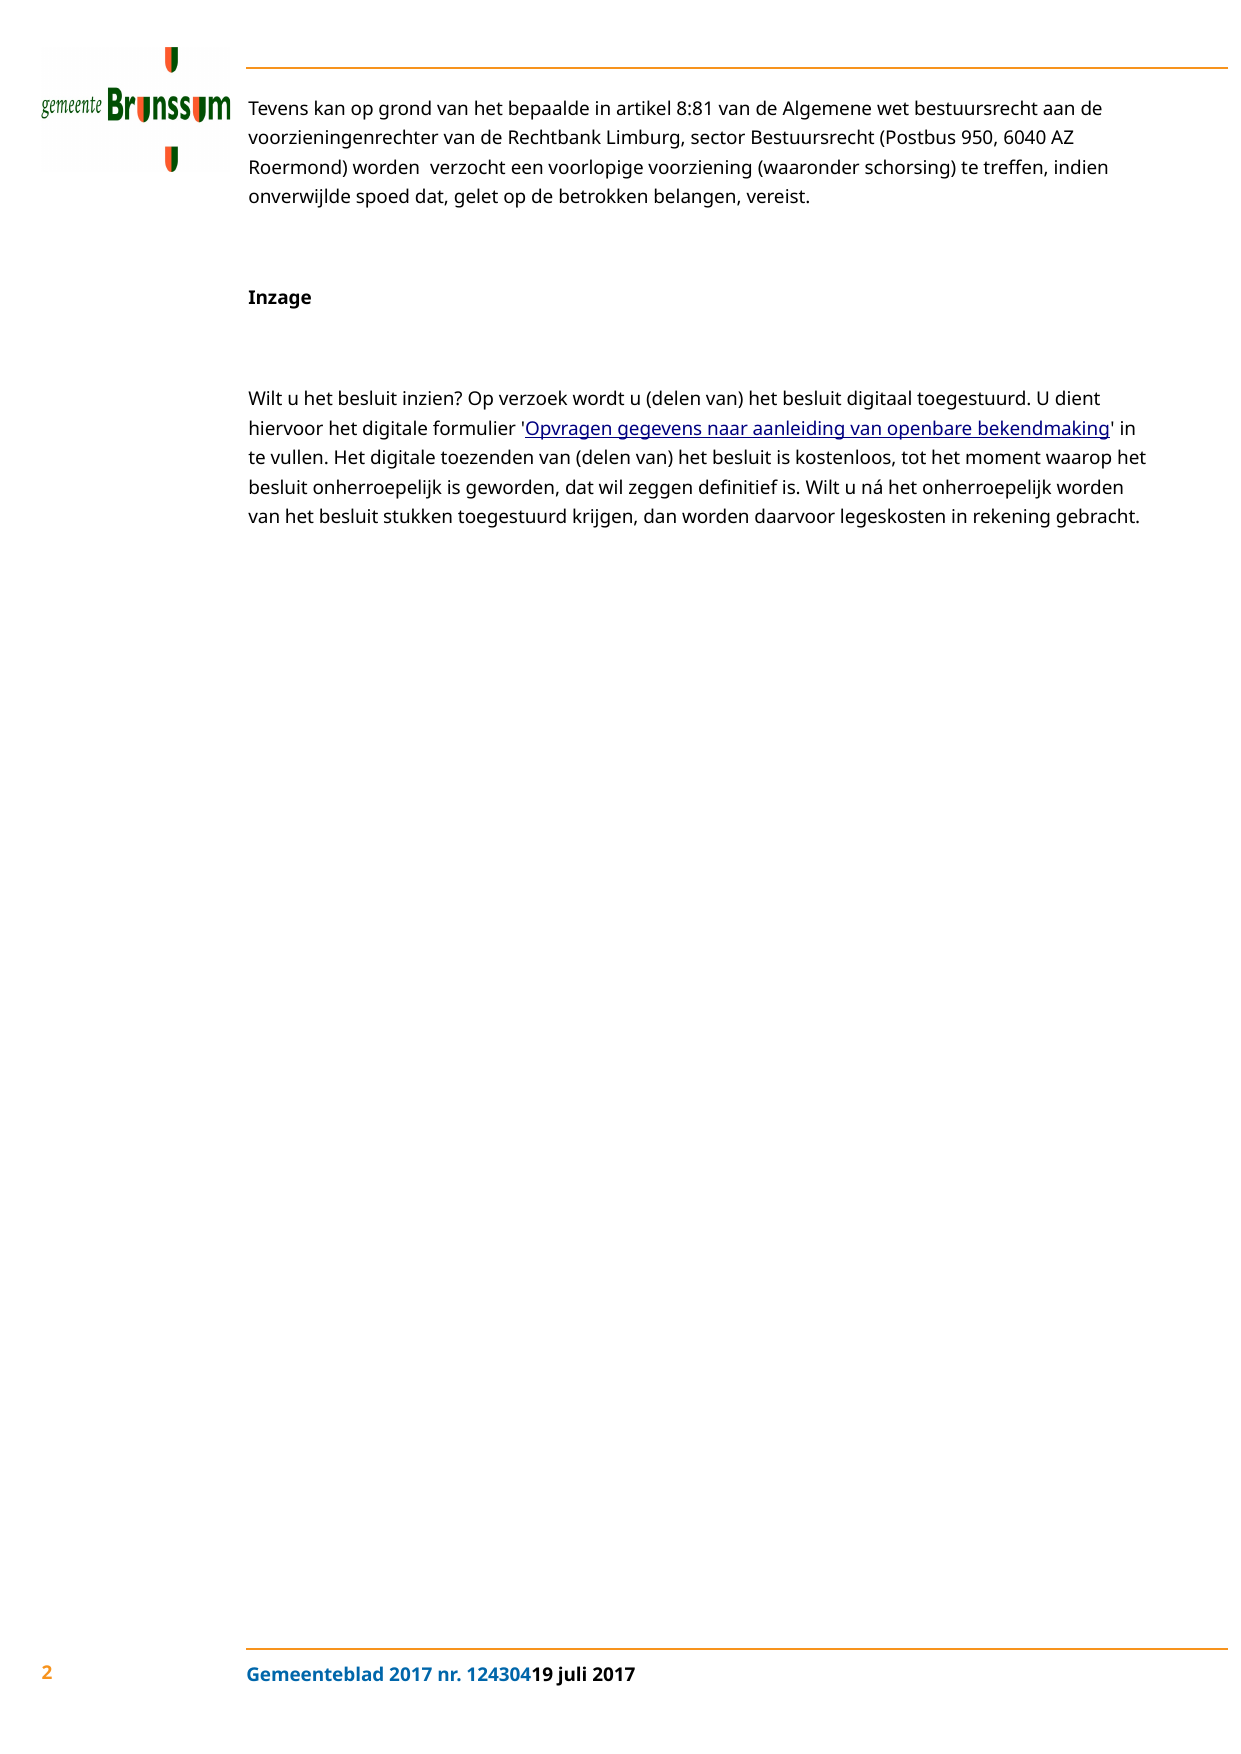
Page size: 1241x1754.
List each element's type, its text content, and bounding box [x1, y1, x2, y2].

text Wilt u het besluit inzien? Op verzoek wordt u (delen van) het besluit digitaal toegestuurd. U dient hiervoor het digitale formulier 'Opvragen gegevens naar aanleiding van openbare bekendmaking' in te vullen. Het digitale toezenden van (delen van) het besluit is kostenloos, tot het moment waarop het besluit onherroepelijk is geworden, dat wil zeggen definitief is. Wilt u ná het onherroepelijk worden van het besluit stukken toegestuurd krijgen, dan worden daarvoor legeskosten in rekening gebracht. [248, 385, 1152, 529]
text Inzage [248, 284, 1152, 310]
text Tevens kan op grond van het bepaalde in artikel 8:81 van de Algemene wet bestuursrecht aan de voorzieningenrechter van de Rechtbank Limburg, sector Bestuursrecht (Postbus 950, 6040 AZ Roermond) worden verzocht een voorlopige voorziening (waaronder schorsing) te treffen, indien onverwijlde spoed dat, gelet op de betrokken belangen, vereist. [248, 95, 1152, 209]
picture [41, 47, 231, 172]
